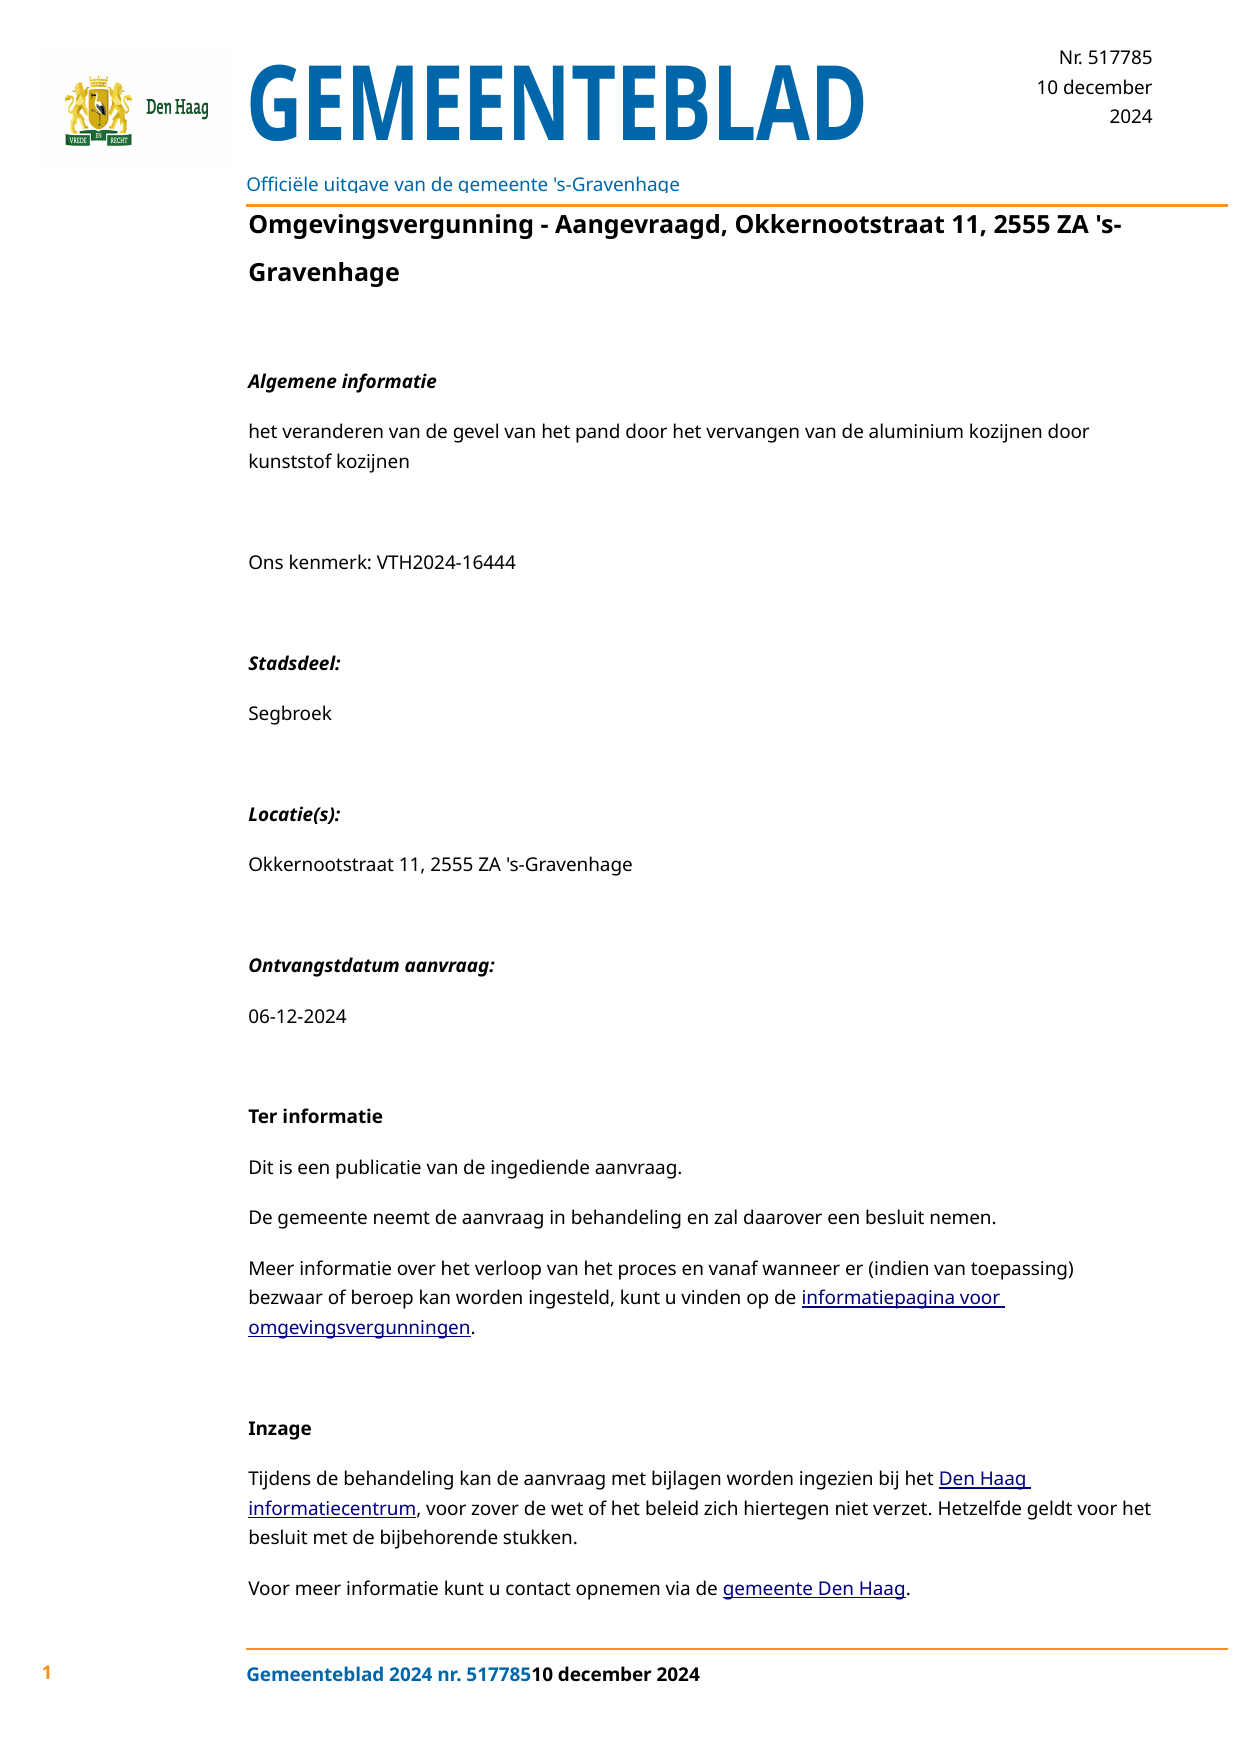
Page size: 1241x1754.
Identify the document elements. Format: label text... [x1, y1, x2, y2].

text 06-12-2024 [248, 1003, 1152, 1029]
text Tijdens de behandeling kan de aanvraag met bijlagen worden ingezien bij het Den Haag informatiecentrum, voor zover de wet of het beleid zich hiertegen niet verzet. Hetzelfde geldt voor het besluit met de bijbehorende stukken. [248, 1465, 1152, 1550]
text Segbroek [248, 700, 1152, 726]
text Stadsdeel: [248, 650, 1152, 676]
text Voor meer informatie kunt u contact opnemen via de gemeente Den Haag. [248, 1575, 1152, 1601]
text Ons kenmerk: VTH2024-16444 [248, 549, 1152, 575]
text Meer informatie over het verloop van het proces en vanaf wanneer er (indien van toepassing) bezwaar of beroep kan worden ingesteld, kunt u vinden op de informatiepagina voor omgevingsvergunningen. [248, 1255, 1152, 1340]
text Omgevingsvergunning - Aangevraagd, Okkernootstraat 11, 2555 ZA 's-Gravenhage [248, 207, 1152, 288]
text Okkernootstraat 11, 2555 ZA 's-Gravenhage [248, 852, 1152, 877]
text Algemene informatie [248, 368, 1152, 394]
text De gemeente neemt de aanvraag in behandeling en zal daarover een besluit nemen. [248, 1204, 1152, 1230]
text het veranderen van de gevel van het pand door het vervangen van de aluminium kozijnen door kunststof kozijnen [248, 419, 1152, 474]
picture [41, 47, 231, 172]
text Inzage [248, 1415, 1152, 1441]
text Dit is een publicatie van de ingediende aanvraag. [248, 1154, 1152, 1180]
text Ter informatie [248, 1104, 1152, 1129]
text Ontvangstdatum aanvraag: [248, 952, 1152, 978]
text Locatie(s): [248, 801, 1152, 827]
